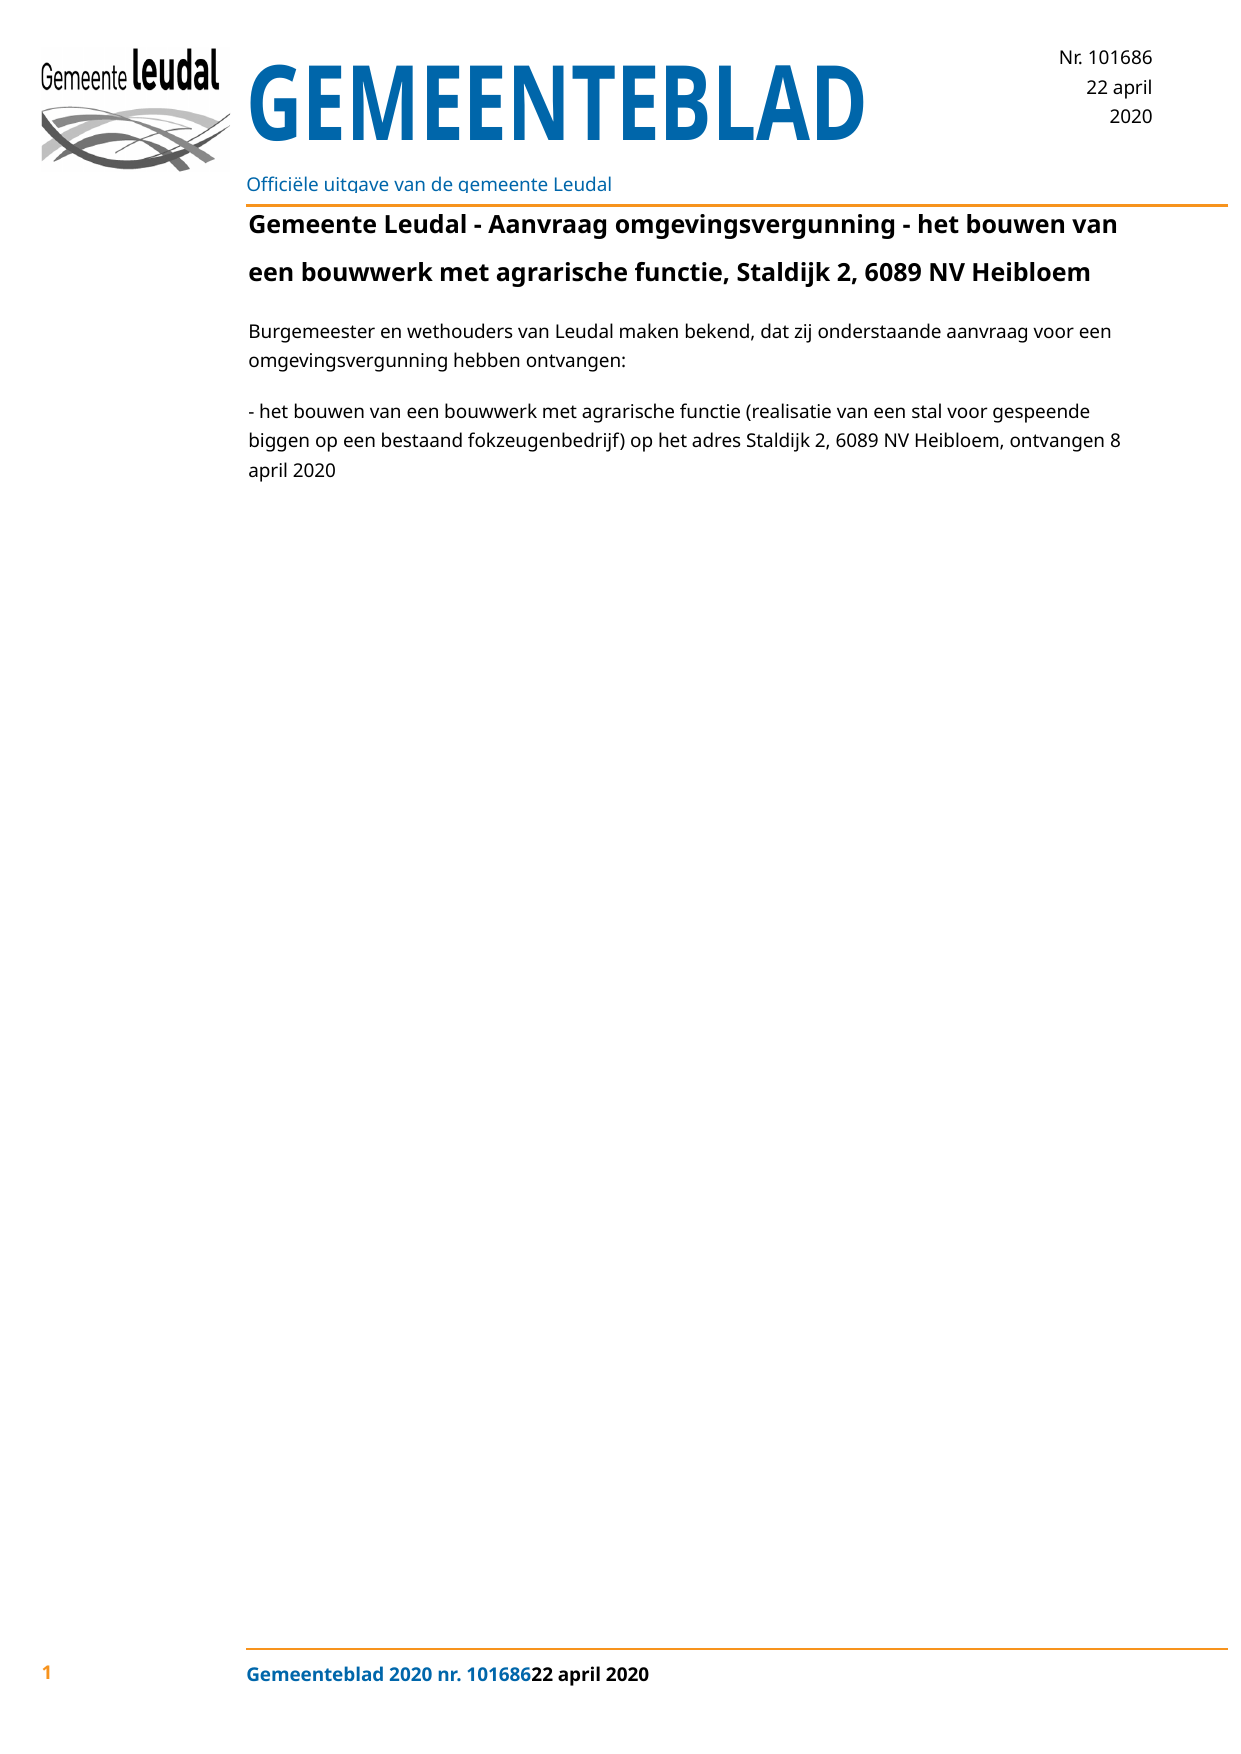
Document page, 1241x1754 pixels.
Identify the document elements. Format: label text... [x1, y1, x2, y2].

text - het bouwen van een bouwwerk met agrarische functie (realisatie van een stal voor gespeende biggen op een bestaand fokzeugenbedrijf) op het adres Staldijk 2, 6089 NV Heibloem, ontvangen 8 april 2020 [248, 398, 1152, 483]
text Burgemeester en wethouders van Leudal maken bekend, dat zij onderstaande aanvraag voor een omgevingsvergunning hebben ontvangen: [248, 318, 1152, 373]
picture [41, 47, 231, 172]
text Gemeente Leudal - Aanvraag omgevingsvergunning - het bouwen van een bouwwerk met agrarische functie, Staldijk 2, 6089 NV Heibloem [248, 207, 1152, 288]
